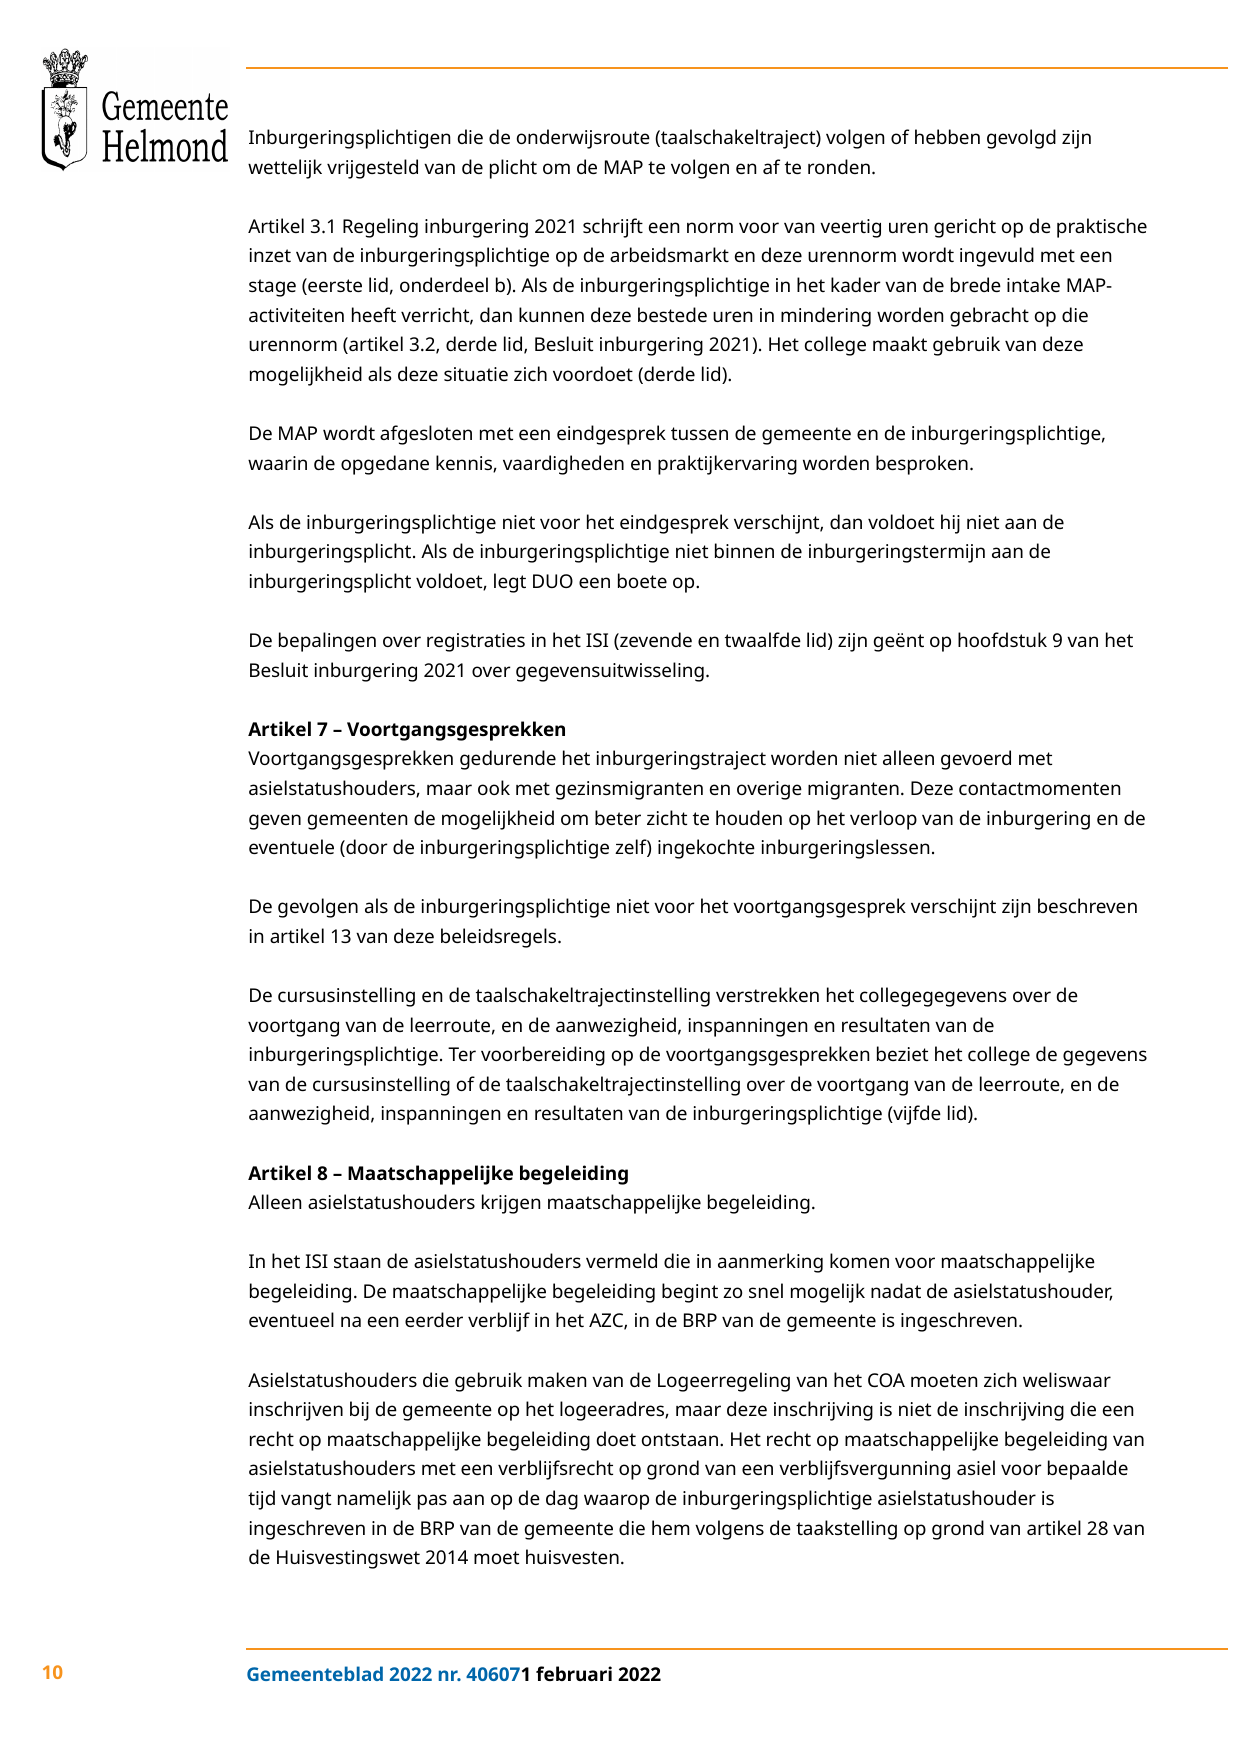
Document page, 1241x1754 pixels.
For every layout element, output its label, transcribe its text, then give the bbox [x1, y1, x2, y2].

text Artikel 7 – Voortgangsgesprekken [248, 716, 1152, 742]
text De bepalingen over registraties in het ISI (zevende en twaalfde lid) zijn geënt op hoofdstuk 9 van het Besluit inburgering 2021 over gegevensuitwisseling. [248, 627, 1152, 683]
text De cursusinstelling en de taalschakeltrajectinstelling verstrekken het collegegegevens over de voortgang van de leerroute, en de aanwezigheid, inspanningen en resultaten van de inburgeringsplichtige. Ter voorbereiding op de voortgangsgesprekken beziet het college de gegevens van de cursusinstelling of de taalschakeltrajectinstelling over de voortgang van de leerroute, en de aanwezigheid, inspanningen en resultaten van de inburgeringsplichtige (vijfde lid). [248, 982, 1152, 1126]
text Artikel 3.1 Regeling inburgering 2021 schrijft een norm voor van veertig uren gericht op de praktische inzet van de inburgeringsplichtige op de arbeidsmarkt en deze urennorm wordt ingevuld met een stage (eerste lid, onderdeel b). Als de inburgeringsplichtige in het kader van de brede intake MAP-activiteiten heeft verricht, dan kunnen deze bestede uren in mindering worden gebracht op die urennorm (artikel 3.2, derde lid, Besluit inburgering 2021). Het college maakt gebruik van deze mogelijkheid als deze situatie zich voordoet (derde lid). [248, 213, 1152, 387]
text Artikel 8 – Maatschappelijke begeleiding [248, 1160, 1152, 1186]
text Inburgeringsplichtigen die de onderwijsroute (taalschakeltraject) volgen of hebben gevolgd zijn wettelijk vrijgesteld van de plicht om de MAP te volgen en af te ronden. [248, 124, 1152, 180]
text Voortgangsgesprekken gedurende het inburgeringstraject worden niet alleen gevoerd met asielstatushouders, maar ook met gezinsmigranten en overige migranten. Deze contactmomenten geven gemeenten de mogelijkheid om beter zicht te houden op het verloop van de inburgering en de eventuele (door de inburgeringsplichtige zelf) ingekochte inburgeringslessen. [248, 746, 1152, 860]
text De MAP wordt afgesloten met een eindgesprek tussen de gemeente en de inburgeringsplichtige, waarin de opgedane kennis, vaardigheden en praktijkervaring worden besproken. [248, 420, 1152, 476]
text Als de inburgeringsplichtige niet voor het eindgesprek verschijnt, dan voldoet hij niet aan de inburgeringsplicht. Als de inburgeringsplichtige niet binnen de inburgeringstermijn aan de inburgeringsplicht voldoet, legt DUO een boete op. [248, 509, 1152, 594]
text In het ISI staan de asielstatushouders vermeld die in aanmerking komen voor maatschappelijke begeleiding. De maatschappelijke begeleiding begint zo snel mogelijk nadat de asielstatushouder, eventueel na een eerder verblijf in het AZC, in de BRP van de gemeente is ingeschreven. [248, 1248, 1152, 1333]
text Asielstatushouders die gebruik maken van de Logeerregeling van het COA moeten zich weliswaar inschrijven bij de gemeente op het logeeradres, maar deze inschrijving is niet de inschrijving die een recht op maatschappelijke begeleiding doet ontstaan. Het recht op maatschappelijke begeleiding van asielstatushouders met een verblijfsrecht op grond van een verblijfsvergunning asiel voor bepaalde tijd vangt namelijk pas aan op de dag waarop de inburgeringsplichtige asielstatushouder is ingeschreven in de BRP van de gemeente die hem volgens de taakstelling op grond van artikel 28 van de Huisvestingswet 2014 moet huisvesten. [248, 1367, 1152, 1570]
picture [41, 47, 231, 172]
text Alleen asielstatushouders krijgen maatschappelijke begeleiding. [248, 1189, 1152, 1215]
text De gevolgen als de inburgeringsplichtige niet voor het voortgangsgesprek verschijnt zijn beschreven in artikel 13 van deze beleidsregels. [248, 893, 1152, 949]
